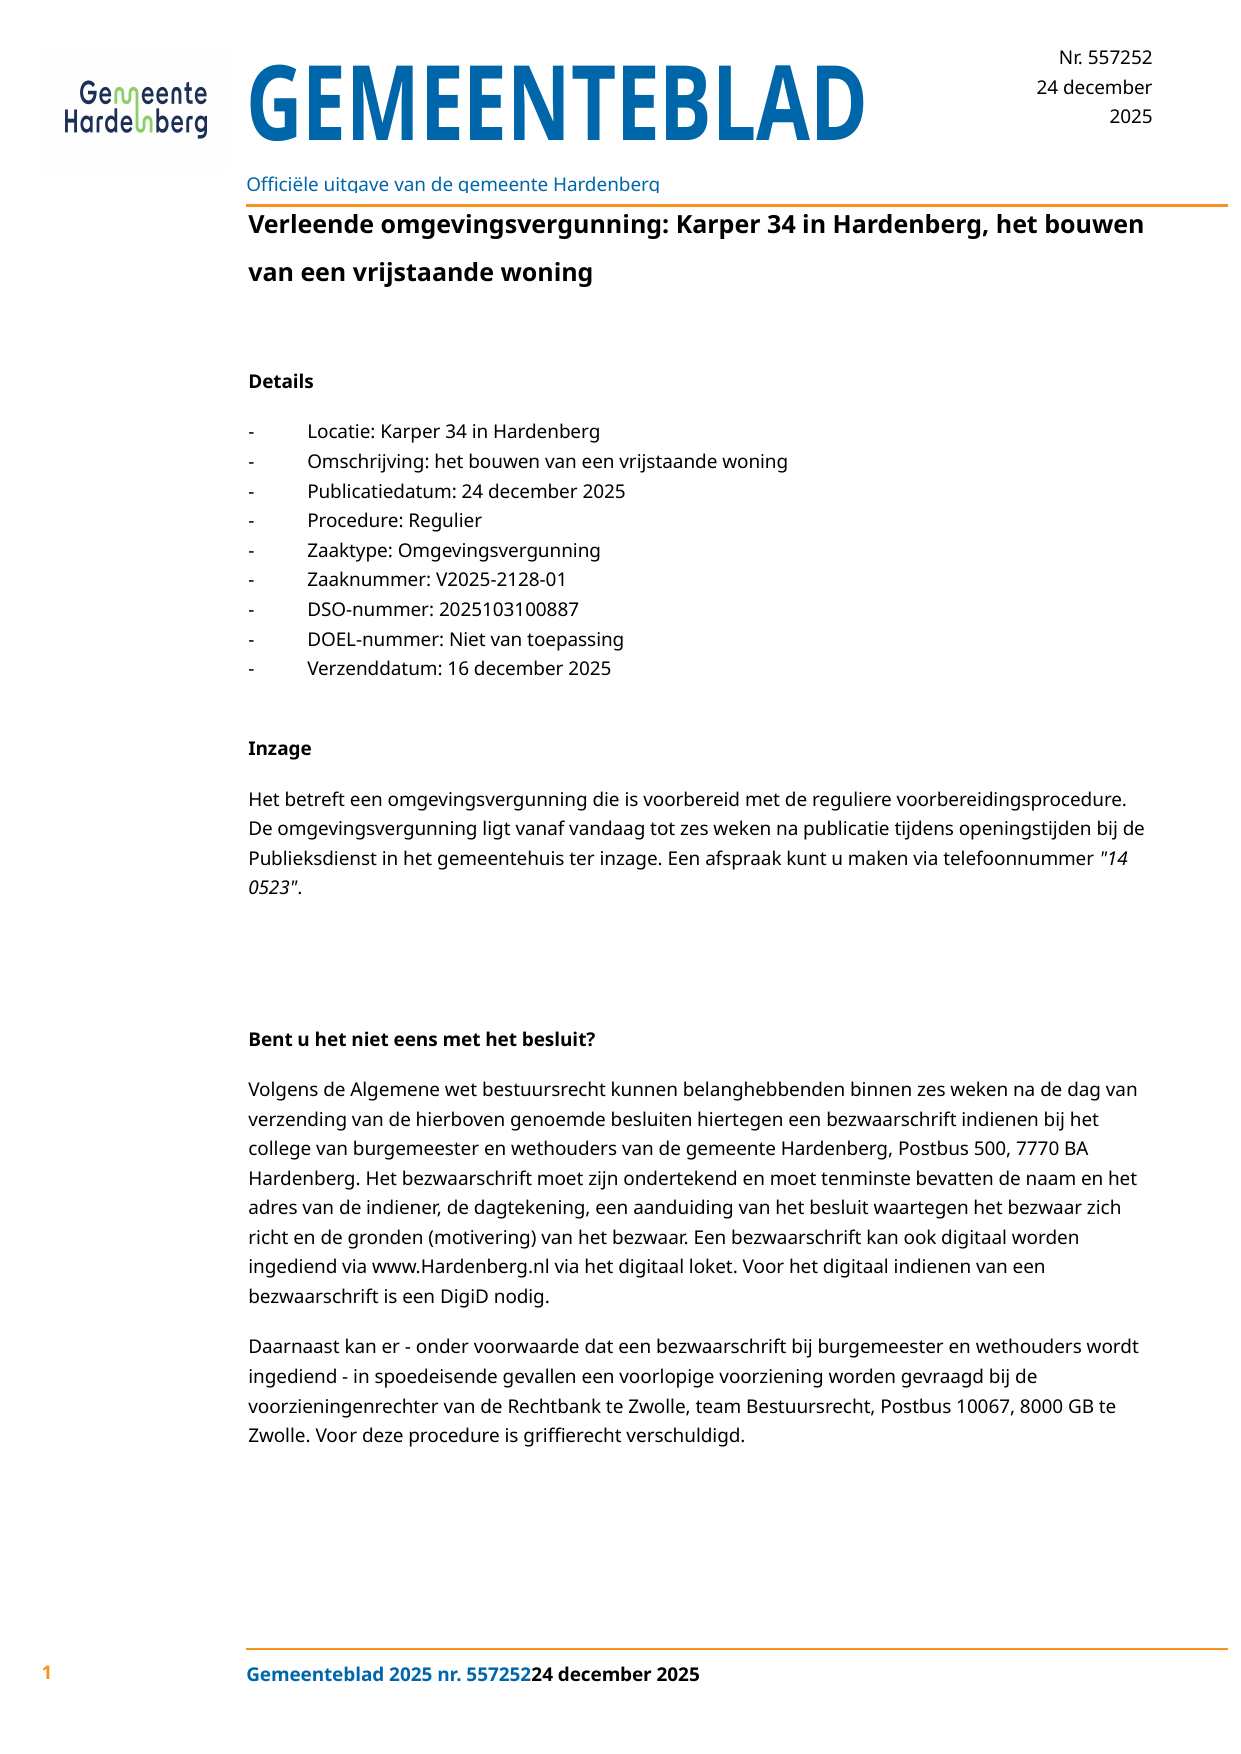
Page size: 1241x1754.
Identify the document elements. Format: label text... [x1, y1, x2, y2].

list Publicatiedatum: 24 december 2025 [248, 478, 1152, 504]
text Daarnaast kan er - onder voorwaarde dat een bezwaarschrift bij burgemeester en wethouders wordt ingediend - in spoedeisende gevallen een voorlopige voorziening worden gevraagd bij de voorzieningenrechter van de Rechtbank te Zwolle, team Bestuursrecht, Postbus 10067, 8000 GB te Zwolle. Voor deze procedure is griffierecht verschuldigd. [248, 1334, 1152, 1448]
list Procedure: Regulier [248, 507, 1152, 533]
list DOEL-nummer: Niet van toepassing [248, 626, 1152, 652]
text Het betreft een omgevingsvergunning die is voorbereid met de reguliere voorbereidingsprocedure. De omgevingsvergunning ligt vanaf vandaag tot zes weken na publicatie tijdens openingstijden bij de Publieksdienst in het gemeentehuis ter inzage. Een afspraak kunt u maken via telefoonnummer "14 0523". [248, 786, 1152, 900]
picture [41, 47, 231, 172]
list Verzenddatum: 16 december 2025 [248, 655, 1152, 681]
text Inzage [248, 735, 1152, 761]
text Details [248, 368, 1152, 394]
list Zaaktype: Omgevingsvergunning [248, 537, 1152, 563]
text Volgens de Algemene wet bestuursrecht kunnen belanghebbenden binnen zes weken na de dag van verzending van de hierboven genoemde besluiten hiertegen een bezwaarschrift indienen bij het college van burgemeester en wethouders van de gemeente Hardenberg, Postbus 500, 7770 BA Hardenberg. Het bezwaarschrift moet zijn ondertekend en moet tenminste bevatten de naam en het adres van de indiener, de dagtekening, een aanduiding van het besluit waartegen het bezwaar zich richt en de gronden (motivering) van het bezwaar. Een bezwaarschrift kan ook digitaal worden ingediend via www.Hardenberg.nl via het digitaal loket. Voor het digitaal indienen van een bezwaarschrift is een DigiD nodig. [248, 1076, 1152, 1309]
list Omschrijving: het bouwen van een vrijstaande woning [248, 448, 1152, 474]
list Locatie: Karper 34 in Hardenberg [248, 419, 1152, 444]
list Zaaknummer: V2025-2128-01 [248, 567, 1152, 592]
text Verleende omgevingsvergunning: Karper 34 in Hardenberg, het bouwen van een vrijstaande woning [248, 207, 1152, 288]
text Bent u het niet eens met het besluit? [248, 1026, 1152, 1052]
list DSO-nummer: 2025103100887 [248, 596, 1152, 622]
